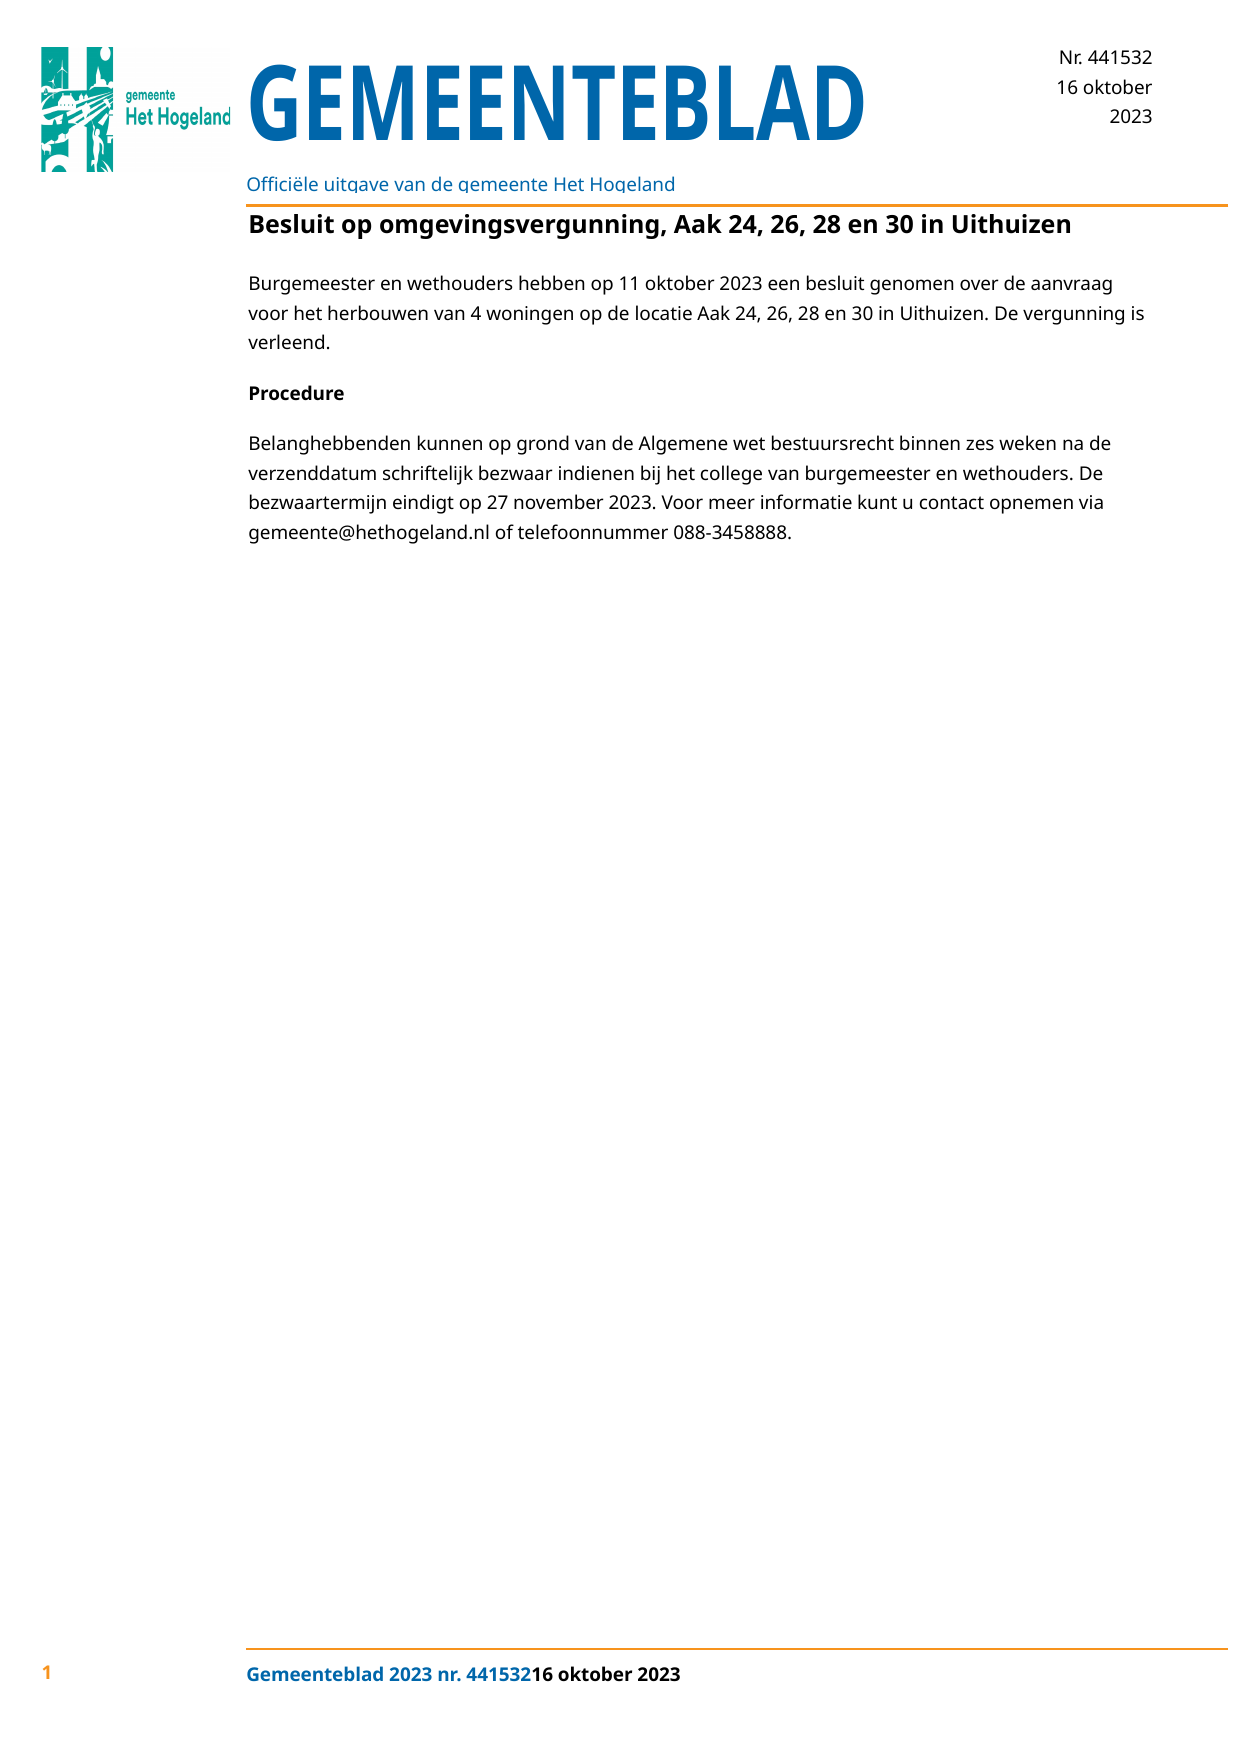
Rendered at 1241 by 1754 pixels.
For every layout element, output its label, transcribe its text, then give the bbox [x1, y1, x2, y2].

text Procedure [248, 380, 1152, 406]
picture [41, 47, 231, 172]
text Belanghebbenden kunnen op grond van de Algemene wet bestuursrecht binnen zes weken na de verzenddatum schriftelijk bezwaar indienen bij het college van burgemeester en wethouders. De bezwaartermijn eindigt op 27 november 2023. Voor meer informatie kunt u contact opnemen via gemeente@hethogeland.nl of telefoonnummer 088-3458888. [248, 430, 1152, 545]
text Burgemeester en wethouders hebben op 11 oktober 2023 een besluit genomen over de aanvraag voor het herbouwen van 4 woningen op de locatie Aak 24, 26, 28 en 30 in Uithuizen. De vergunning is verleend. [248, 270, 1152, 355]
text Besluit op omgevingsvergunning, Aak 24, 26, 28 en 30 in Uithuizen [248, 207, 1152, 241]
